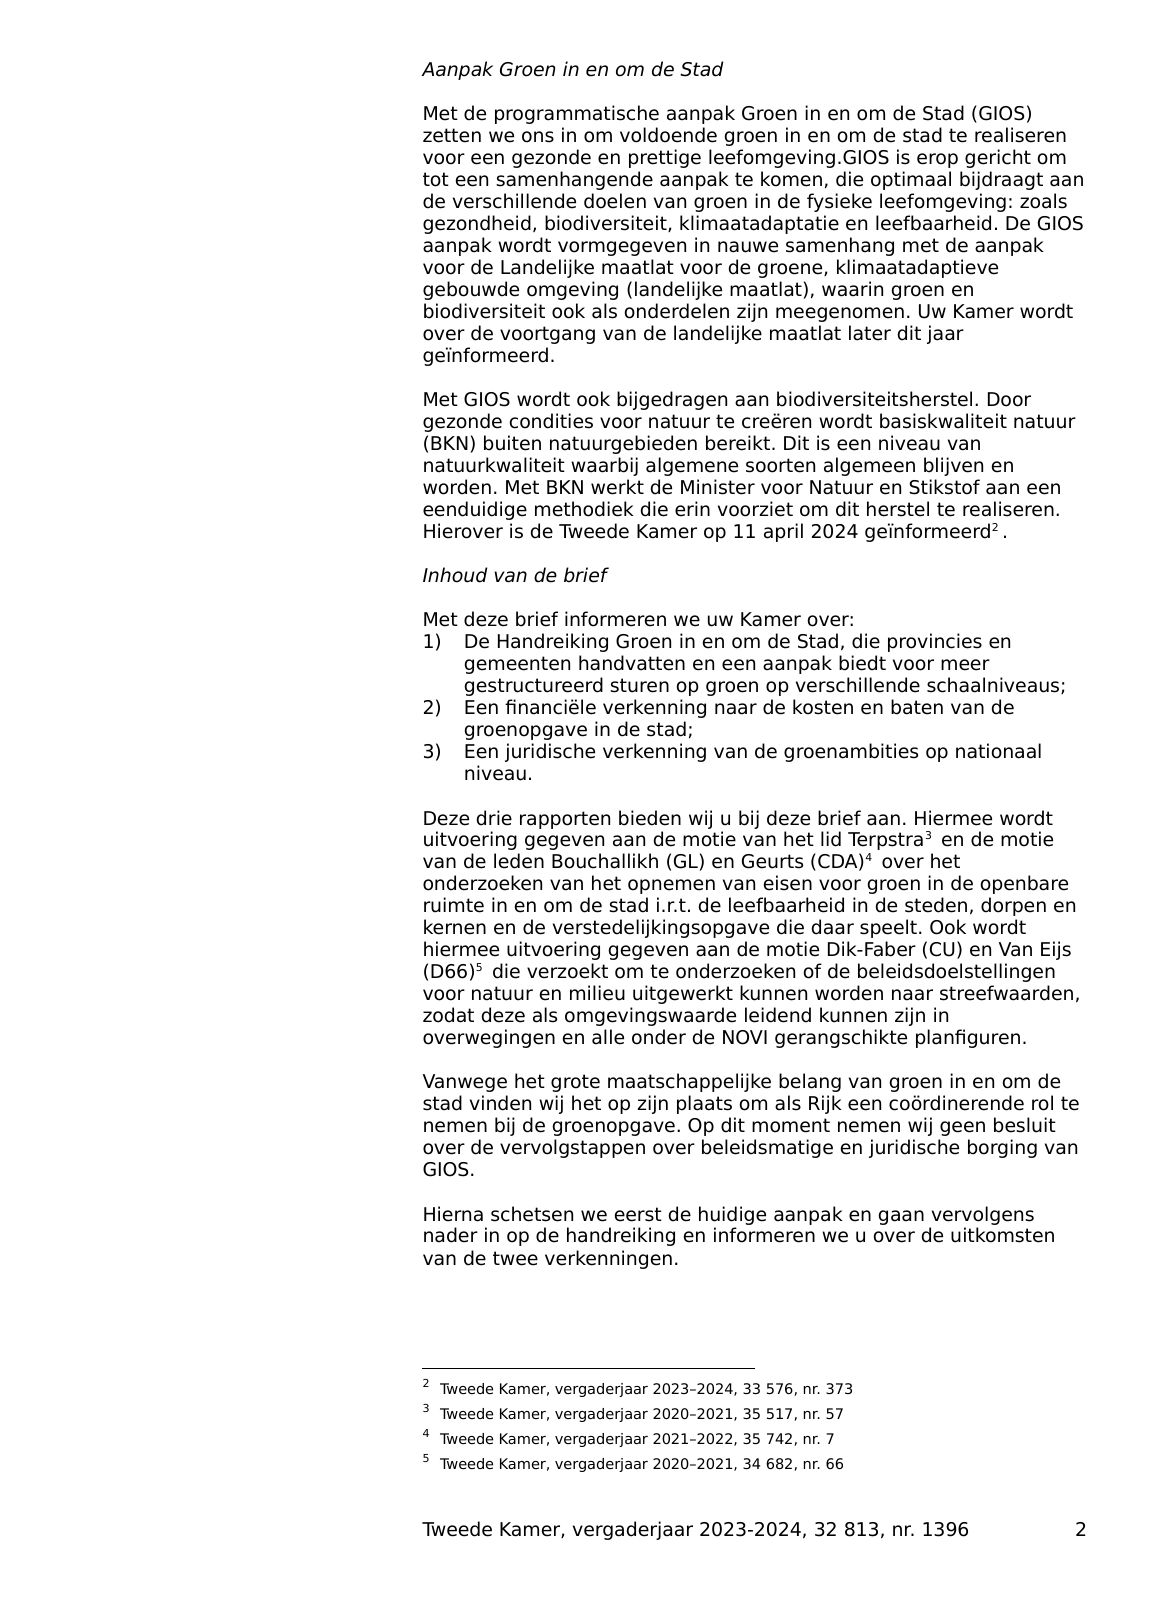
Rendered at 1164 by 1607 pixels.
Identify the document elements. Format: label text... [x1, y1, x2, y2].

text Met de programmatische aanpak Groen in en om de Stad (GIOS) zetten we ons in om voldoende groen in en om de stad te realiseren voor een gezonde en prettige leefomgeving.GIOS is erop gericht om tot een samenhangende aanpak te komen, die optimaal bijdraagt aan de verschillende doelen van groen in de fysieke leefomgeving: zoals gezondheid, biodiversiteit, klimaatadaptatie en leefbaarheid. De GIOS aanpak wordt vormgegeven in nauwe samenhang met de aanpak voor de Landelijke maatlat voor de groene, klimaatadaptieve gebouwde omgeving (landelijke maatlat), waarin groen en biodiversiteit ook als onderdelen zijn meegenomen. Uw Kamer wordt over de voortgang van de landelijke maatlat later dit jaar geïnformeerd. [422, 103, 1087, 367]
text Deze drie rapporten bieden wij u bij deze brief aan. Hiermee wordt uitvoering gegeven aan de motie van het lid Terpstra en de motie van de leden Bouchallikh (GL) en Geurts (CDA) over het onderzoeken van het opnemen van eisen voor groen in de openbare ruimte in en om de stad i.r.t. de leefbaarheid in de steden, dorpen en kernen en de verstedelijkingsopgave die daar speelt. Ook wordt hiermee uitvoering gegeven aan de motie Dik-Faber (CU) en Van Eijs (D66) die verzoekt om te onderzoeken of de beleidsdoelstellingen voor natuur en milieu uitgewerkt kunnen worden naar streefwaarden, zodat deze als omgevingswaarde leidend kunnen zijn in overwegingen en alle onder de NOVI gerangschikte planfiguren. [422, 807, 1087, 1049]
subtitle Inhoud van de brief [422, 565, 1087, 587]
text Tweede Kamer, vergaderjaar 2020–2021, 34 682, nr. 66 [422, 1452, 1087, 1474]
text Hierna schetsen we eerst de huidige aanpak en gaan vervolgens nader in op de handreiking en informeren we u over de uitkomsten van de twee verkenningen. [422, 1203, 1087, 1269]
subtitle Aanpak Groen in en om de Stad [422, 59, 1087, 81]
text Tweede Kamer, vergaderjaar 2023–2024, 33 576, nr. 373 [422, 1377, 1087, 1399]
text Met deze brief informeren we uw Kamer over: [422, 609, 1087, 631]
text Tweede Kamer, vergaderjaar 2021–2022, 35 742, nr. 7 [422, 1427, 1087, 1449]
text 2) Een financiële verkenning naar de kosten en baten van de groenopgave in de stad; [422, 697, 1087, 741]
text Met GIOS wordt ook bijgedragen aan biodiversiteitsherstel. Door gezonde condities voor natuur te creëren wordt basiskwaliteit natuur (BKN) buiten natuurgebieden bereikt. Dit is een niveau van natuurkwaliteit waarbij algemene soorten algemeen blijven en worden. Met BKN werkt de Minister voor Natuur en Stikstof aan een eenduidige methodiek die erin voorziet om dit herstel te realiseren. Hierover is de Tweede Kamer op 11 april 2024 geïnformeerd. [422, 389, 1087, 543]
text Tweede Kamer, vergaderjaar 2020–2021, 35 517, nr. 57 [422, 1402, 1087, 1424]
text 3) Een juridische verkenning van de groenambities op nationaal niveau. [422, 741, 1087, 785]
text 1) De Handreiking Groen in en om de Stad, die provincies en gemeenten handvatten en een aanpak biedt voor meer gestructureerd sturen op groen op verschillende schaalniveaus; [422, 631, 1087, 697]
text Vanwege het grote maatschappelijke belang van groen in en om de stad vinden wij het op zijn plaats om als Rijk een coördinerende rol te nemen bij de groenopgave. Op dit moment nemen wij geen besluit over de vervolgstappen over beleidsmatige en juridische borging van GIOS. [422, 1071, 1087, 1181]
